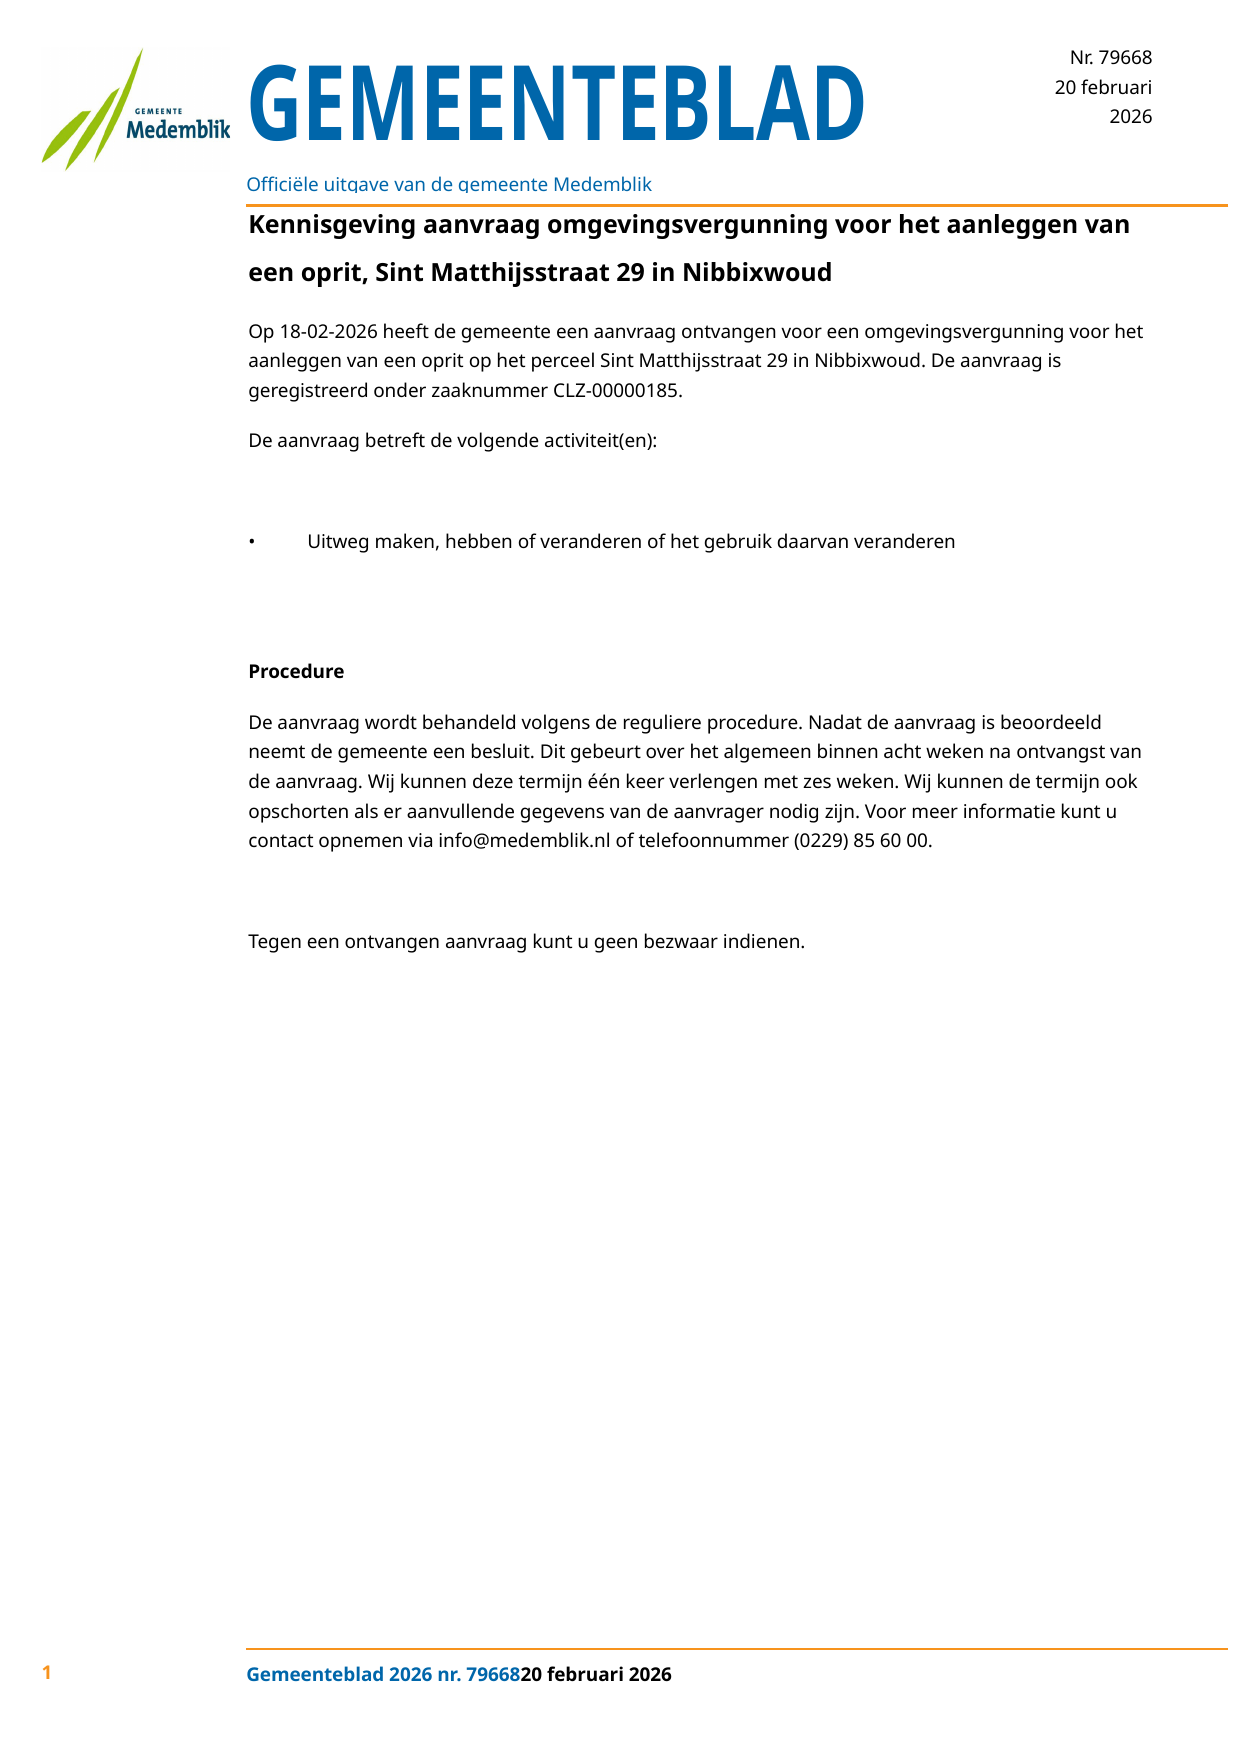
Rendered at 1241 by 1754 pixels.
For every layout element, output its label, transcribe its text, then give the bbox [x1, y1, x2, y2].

text Kennisgeving aanvraag omgevingsvergunning voor het aanleggen van een oprit, Sint Matthijsstraat 29 in Nibbixwoud [248, 207, 1152, 288]
text Tegen een ontvangen aanvraag kunt u geen bezwaar indienen. [248, 928, 1152, 954]
text Op 18-02-2026 heeft de gemeente een aanvraag ontvangen voor een omgevingsvergunning voor het aanleggen van een oprit op het perceel Sint Matthijsstraat 29 in Nibbixwoud. De aanvraag is geregistreerd onder zaaknummer CLZ-00000185. [248, 318, 1152, 403]
picture [41, 47, 231, 172]
text De aanvraag betreft de volgende activiteit(en): [248, 427, 1152, 453]
text Procedure [248, 659, 1152, 684]
text De aanvraag wordt behandeld volgens de reguliere procedure. Nadat de aanvraag is beoordeeld neemt de gemeente een besluit. Dit gebeurt over het algemeen binnen acht weken na ontvangst van de aanvraag. Wij kunnen deze termijn één keer verlengen met zes weken. Wij kunnen de termijn ook opschorten als er aanvullende gegevens van de aanvrager nodig zijn. Voor meer informatie kunt u contact opnemen via info@medemblik.nl of telefoonnummer (0229) 85 60 00. [248, 709, 1152, 853]
list Uitweg maken, hebben of veranderen of het gebruik daarvan veranderen [248, 528, 1152, 554]
